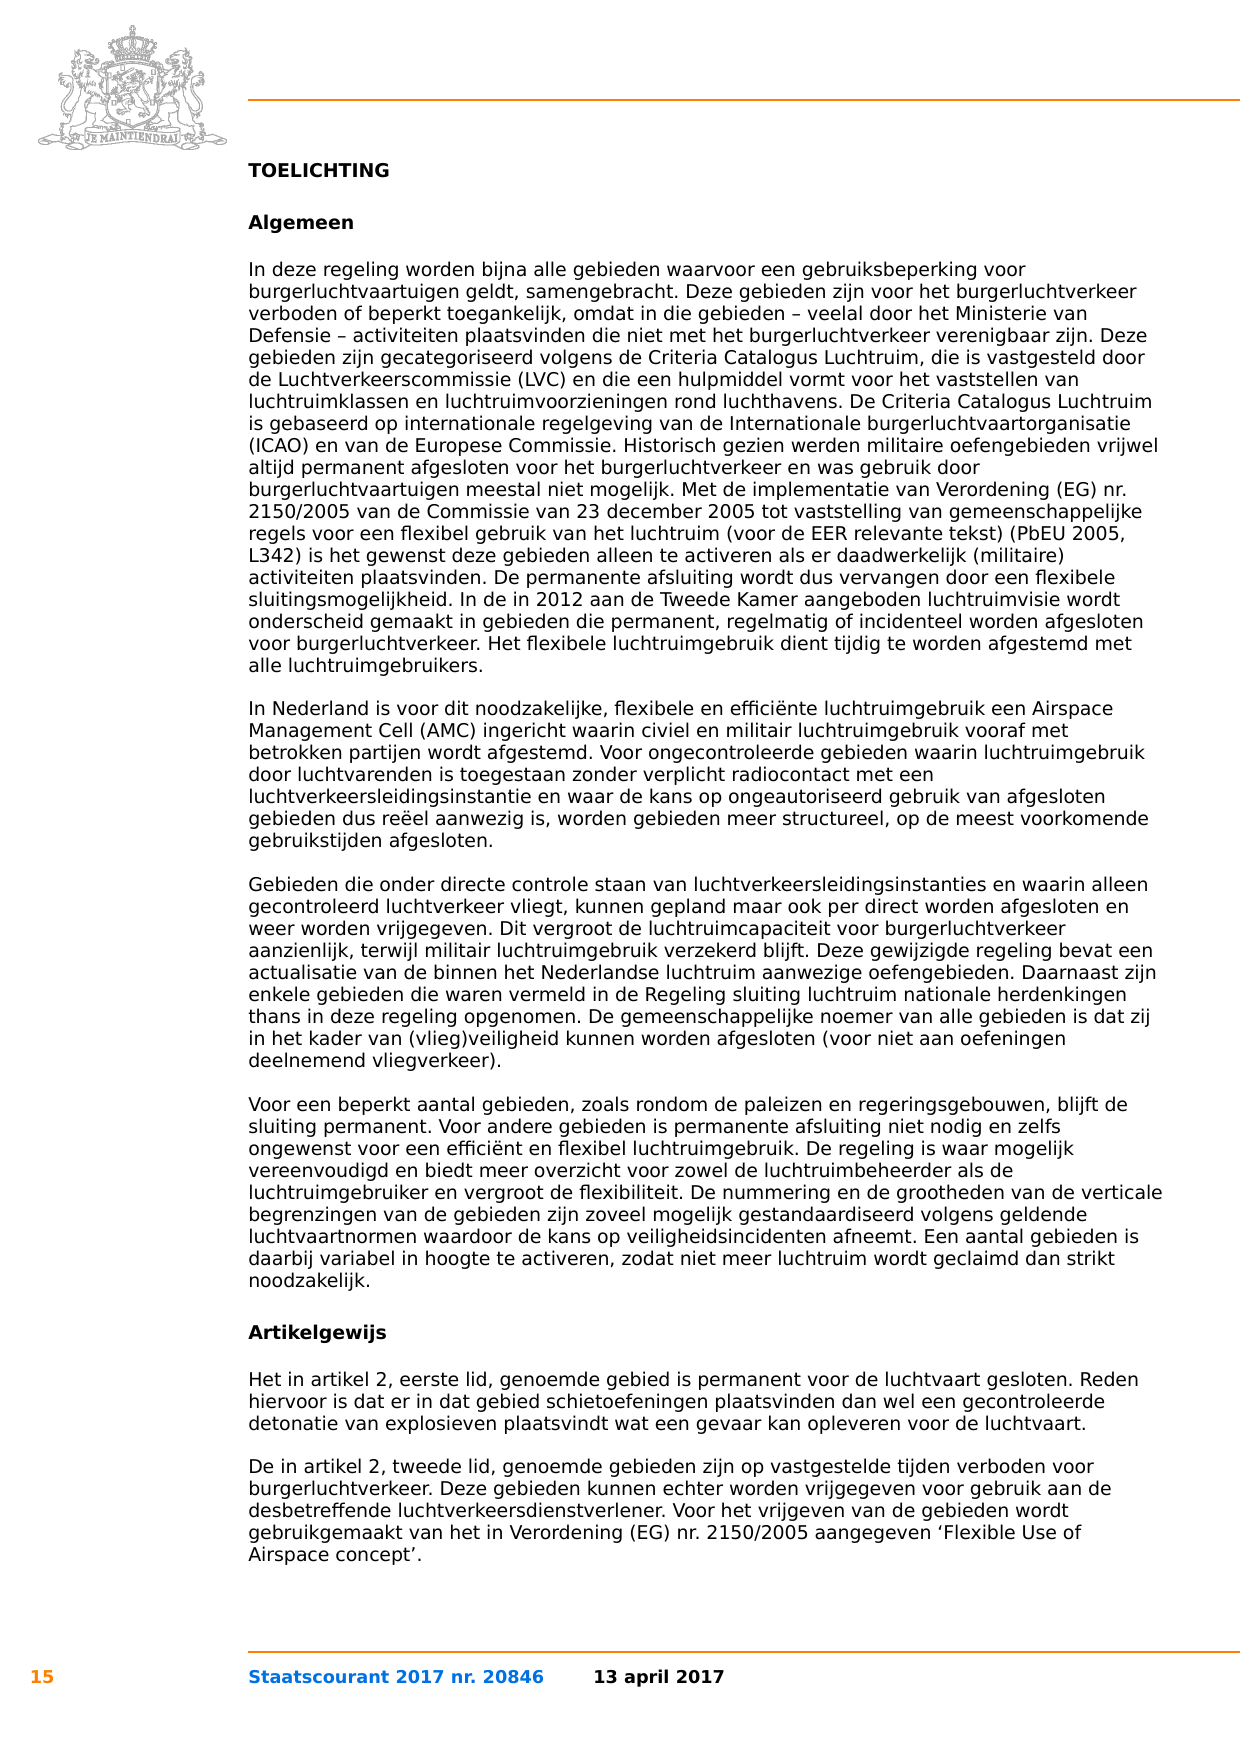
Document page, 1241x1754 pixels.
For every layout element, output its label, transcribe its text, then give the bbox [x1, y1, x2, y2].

text Gebieden die onder directe controle staan van luchtverkeersleidingsinstanties en waarin alleen gecontroleerd luchtverkeer vliegt, kunnen gepland maar ook per direct worden afgesloten en weer worden vrijgegeven. Dit vergroot de luchtruimcapaciteit voor burgerluchtverkeer aanzienlijk, terwijl militair luchtruimgebruik verzekerd blijft. Deze gewijzigde regeling bevat een actualisatie van de binnen het Nederlandse luchtruim aanwezige oefengebieden. Daarnaast zijn enkele gebieden die waren vermeld in de Regeling sluiting luchtruim nationale herdenkingen thans in deze regeling opgenomen. De gemeenschappelijke noemer van alle gebieden is dat zij in het kader van (vlieg)veiligheid kunnen worden afgesloten (voor niet aan oefeningen deelnemend vliegverkeer). [248, 874, 1163, 1072]
text In deze regeling worden bijna alle gebieden waarvoor een gebruiksbeperking voor burgerluchtvaartuigen geldt, samengebracht. Deze gebieden zijn voor het burgerluchtverkeer verboden of beperkt toegankelijk, omdat in die gebieden – veelal door het Ministerie van Defensie – activiteiten plaatsvinden die niet met het burgerluchtverkeer verenigbaar zijn. Deze gebieden zijn gecategoriseerd volgens de Criteria Catalogus Luchtruim, die is vastgesteld door de Luchtverkeerscommissie (LVC) en die een hulpmiddel vormt voor het vaststellen van luchtruimklassen en luchtruimvoorzieningen rond luchthavens. De Criteria Catalogus Luchtruim is gebaseerd op internationale regelgeving van de Internationale burgerluchtvaartorganisatie (ICAO) en van de Europese Commissie. Historisch gezien werden militaire oefengebieden vrijwel altijd permanent afgesloten voor het burgerluchtverkeer en was gebruik door burgerluchtvaartuigen meestal niet mogelijk. Met de implementatie van Verordening (EG) nr. 2150/2005 van de Commissie van 23 december 2005 tot vaststelling van gemeenschappelijke regels voor een flexibel gebruik van het luchtruim (voor de EER relevante tekst) (PbEU 2005, L342) is het gewenst deze gebieden alleen te activeren als er daadwerkelijk (militaire) activiteiten plaatsvinden. De permanente afsluiting wordt dus vervangen door een flexibele sluitingsmogelijkheid. In de in 2012 aan de Tweede Kamer aangeboden luchtruimvisie wordt onderscheid gemaakt in gebieden die permanent, regelmatig of incidenteel worden afgesloten voor burgerluchtverkeer. Het flexibele luchtruimgebruik dient tijdig te worden afgestemd met alle luchtruimgebruikers. [248, 259, 1163, 676]
subtitle Artikelgewijs [248, 1322, 1163, 1343]
subtitle Algemeen [248, 212, 1163, 234]
text In Nederland is voor dit noodzakelijke, flexibele en efficiënte luchtruimgebruik een Airspace Management Cell (AMC) ingericht waarin civiel en militair luchtruimgebruik vooraf met betrokken partijen wordt afgestemd. Voor ongecontroleerde gebieden waarin luchtruimgebruik door luchtvarenden is toegestaan zonder verplicht radiocontact met een luchtverkeersleidingsinstantie en waar de kans op ongeautoriseerd gebruik van afgesloten gebieden dus reëel aanwezig is, worden gebieden meer structureel, op de meest voorkomende gebruikstijden afgesloten. [248, 698, 1163, 852]
text De in artikel 2, tweede lid, genoemde gebieden zijn op vastgestelde tijden verboden voor burgerluchtverkeer. Deze gebieden kunnen echter worden vrijgegeven voor gebruik aan de desbetreffende luchtverkeersdienstverlener. Voor het vrijgeven van de gebieden wordt gebruikgemaakt van het in Verordening (EG) nr. 2150/2005 aangegeven ‘Flexible Use of Airspace concept’. [248, 1456, 1163, 1566]
text Voor een beperkt aantal gebieden, zoals rondom de paleizen en regeringsgebouwen, blijft de sluiting permanent. Voor andere gebieden is permanente afsluiting niet nodig en zelfs ongewenst voor een efficiënt en flexibel luchtruimgebruik. De regeling is waar mogelijk vereenvoudigd en biedt meer overzicht voor zowel de luchtruimbeheerder als de luchtruimgebruiker en vergroot de flexibiliteit. De nummering en de grootheden van de verticale begrenzingen van de gebieden zijn zoveel mogelijk gestandaardiseerd volgens geldende luchtvaartnormen waardoor de kans op veiligheidsincidenten afneemt. Een aantal gebieden is daarbij variabel in hoogte te activeren, zodat niet meer luchtruim wordt geclaimd dan strikt noodzakelijk. [248, 1094, 1163, 1292]
picture [38, 25, 227, 150]
subtitle TOELICHTING [248, 160, 1163, 182]
text Het in artikel 2, eerste lid, genoemde gebied is permanent voor de luchtvaart gesloten. Reden hiervoor is dat er in dat gebied schietoefeningen plaatsvinden dan wel een gecontroleerde detonatie van explosieven plaatsvindt wat een gevaar kan opleveren voor de luchtvaart. [248, 1368, 1163, 1434]
